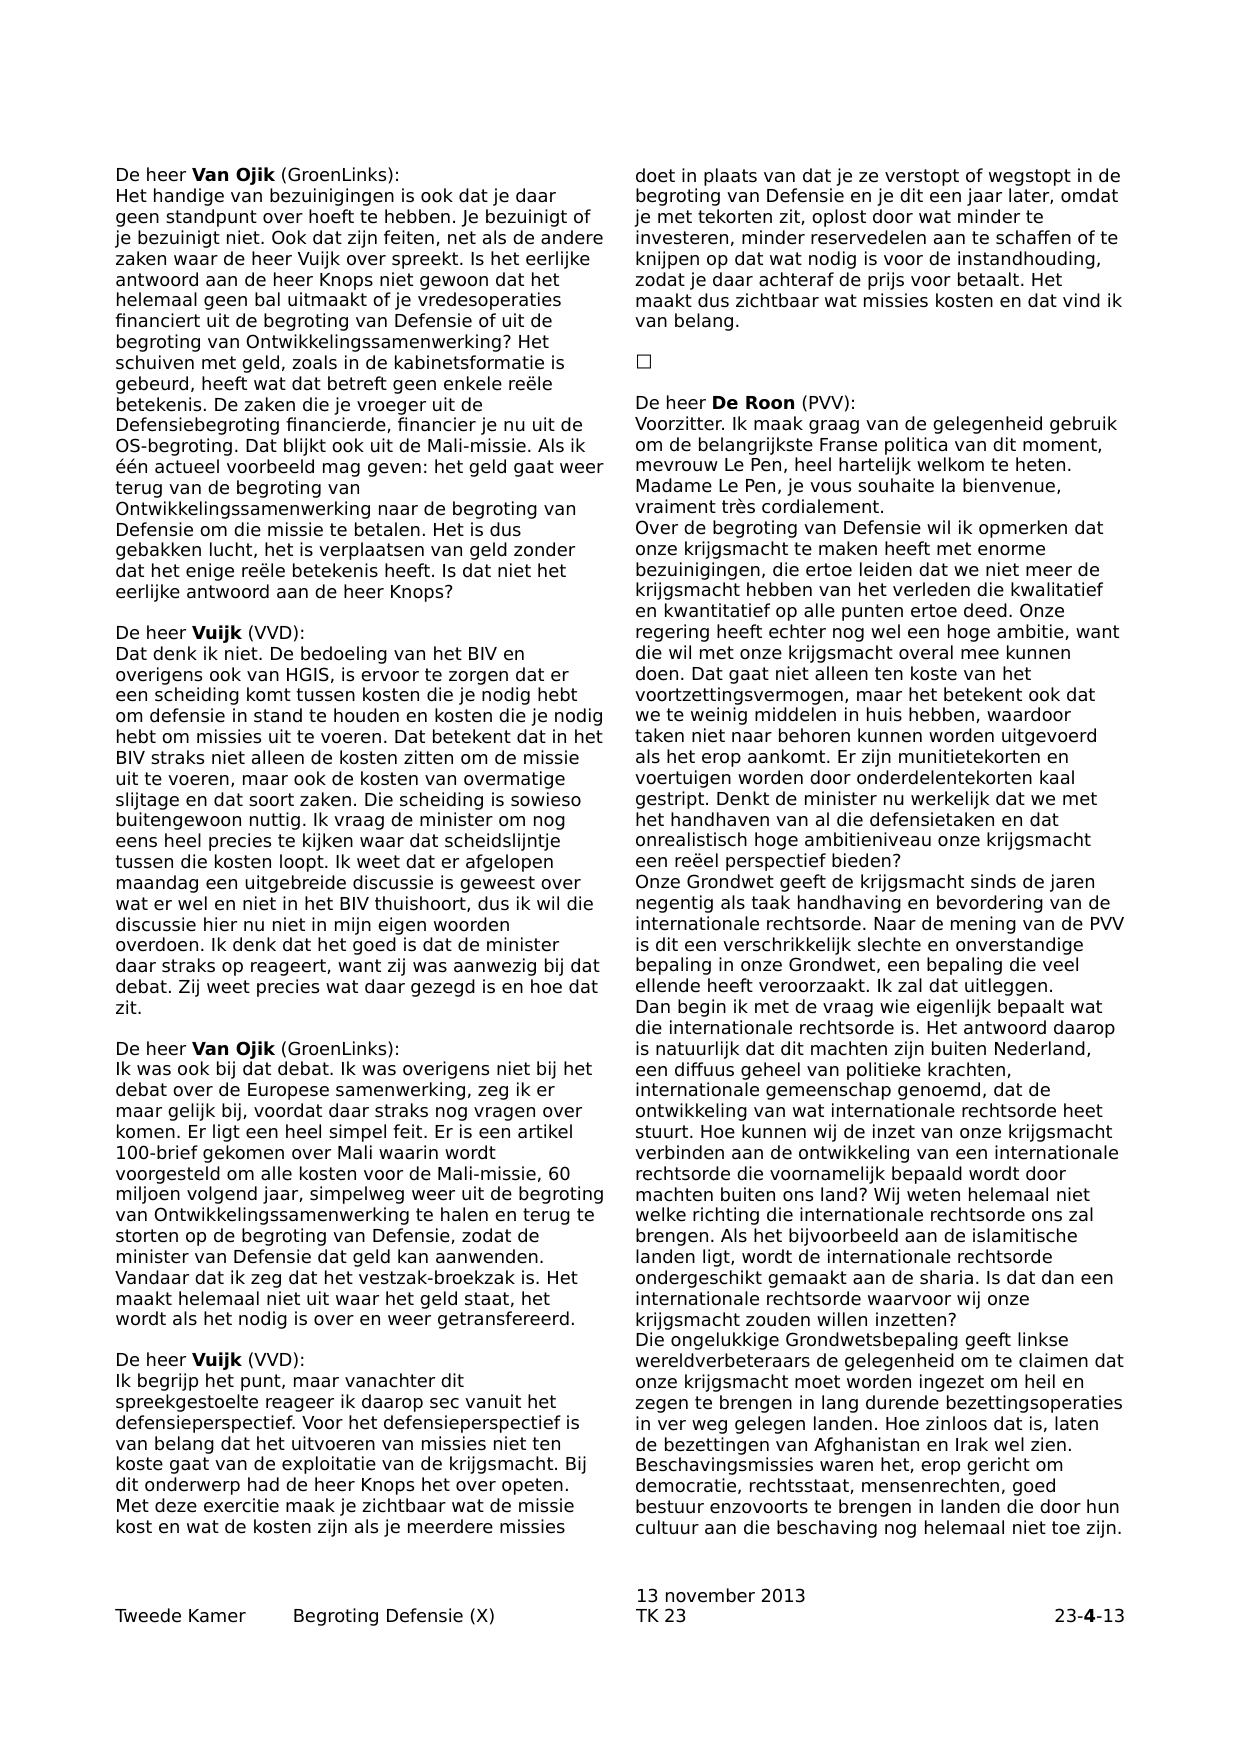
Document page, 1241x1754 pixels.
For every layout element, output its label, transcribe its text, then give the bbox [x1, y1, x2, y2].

text Het handige van bezuinigingen is ook dat je daar geen standpunt over hoeft te hebben. Je bezuinigt of je bezuinigt niet. Ook dat zijn feiten, net als de andere zaken waar de heer Vuijk over spreekt. Is het eerlijke antwoord aan de heer Knops niet gewoon dat het helemaal geen bal uitmaakt of je vredesoperaties financiert uit de begroting van Defensie of uit de begroting van Ontwikkelingssamenwerking? Het schuiven met geld, zoals in de kabinetsformatie is gebeurd, heeft wat dat betreft geen enkele reële betekenis. De zaken die je vroeger uit de Defensiebegroting financierde, financier je nu uit de OS-begroting. Dat blijkt ook uit de Mali-missie. Als ik één actueel voorbeeld mag geven: het geld gaat weer terug van de begroting van Ontwikkelingssamenwerking naar de begroting van Defensie om die missie te betalen. Het is dus gebakken lucht, het is verplaatsen van geld zonder dat het enige reële betekenis heeft. Is dat niet het eerlijke antwoord aan de heer Knops? [115, 186, 605, 603]
text Die ongelukkige Grondwetsbepaling geeft linkse wereldverbeteraars de gelegenheid om te claimen dat onze krijgsmacht moet worden ingezet om heil en zegen te brengen in lang durende bezettingsoperaties in ver weg gelegen landen. Hoe zinloos dat is, laten de bezettingen van Afghanistan en Irak wel zien. Beschavingsmissies waren het, erop gericht om democratie, rechtsstaat, mensenrechten, goed bestuur enzovoorts te brengen in landen die door hun cultuur aan die beschaving nog helemaal niet toe zijn. [635, 1330, 1125, 1538]
text Ik begrijp het punt, maar vanachter dit spreekgestoelte reageer ik daarop sec vanuit het defensieperspectief. Voor het defensieperspectief is van belang dat het uitvoeren van missies niet ten koste gaat van de exploitatie van de krijgsmacht. Bij dit onderwerp had de heer Knops het over opeten. Met deze exercitie maak je zichtbaar wat de missie kost en wat de kosten zijn als je meerdere missies [115, 1371, 605, 1537]
text De heer Vuijk (VVD): [115, 623, 605, 643]
text De heer Van Ojik (GroenLinks): [115, 165, 605, 186]
text Onze Grondwet geeft de krijgsmacht sinds de jaren negentig als taak handhaving en bevordering van de internationale rechtsorde. Naar de mening van de PVV is dit een verschrikkelijk slechte en onverstandige bepaling in onze Grondwet, een bepaling die veel ellende heeft veroorzaakt. Ik zal dat uitleggen. [635, 872, 1125, 997]
text De heer De Roon (PVV): [635, 393, 1125, 413]
text Voorzitter. Ik maak graag van de gelegenheid gebruik om de belangrijkste Franse politica van dit moment, mevrouw Le Pen, heel hartelijk welkom te heten. Madame Le Pen, je vous souhaite la bienvenue, vraiment très cordialement. [635, 413, 1125, 518]
text Dat denk ik niet. De bedoeling van het BIV en overigens ook van HGIS, is ervoor te zorgen dat er een scheiding komt tussen kosten die je nodig hebt om defensie in stand te houden en kosten die je nodig hebt om missies uit te voeren. Dat betekent dat in het BIV straks niet alleen de kosten zitten om de missie uit te voeren, maar ook de kosten van overmatige slijtage en dat soort zaken. Die scheiding is sowieso buitengewoon nuttig. Ik vraag de minister om nog eens heel precies te kijken waar dat scheidslijntje tussen die kosten loopt. Ik weet dat er afgelopen maandag een uitgebreide discussie is geweest over wat er wel en niet in het BIV thuishoort, dus ik wil die discussie hier nu niet in mijn eigen woorden overdoen. Ik denk dat het goed is dat de minister daar straks op reageert, want zij was aanwezig bij dat debat. Zij weet precies wat daar gezegd is en hoe dat zit. [115, 643, 605, 1018]
text De heer Van Ojik (GroenLinks): [115, 1038, 605, 1059]
text Dan begin ik met de vraag wie eigenlijk bepaalt wat die internationale rechtsorde is. Het antwoord daarop is natuurlijk dat dit machten zijn buiten Nederland, een diffuus geheel van politieke krachten, internationale gemeenschap genoemd, dat de ontwikkeling van wat internationale rechtsorde heet stuurt. Hoe kunnen wij de inzet van onze krijgsmacht verbinden aan de ontwikkeling van een internationale rechtsorde die voornamelijk bepaald wordt door machten buiten ons land? Wij weten helemaal niet welke richting die internationale rechtsorde ons zal brengen. Als het bijvoorbeeld aan de islamitische landen ligt, wordt de internationale rechtsorde ondergeschikt gemaakt aan de sharia. Is dat dan een internationale rechtsorde waarvoor wij onze krijgsmacht zouden willen inzetten? [635, 997, 1125, 1330]
text Ik was ook bij dat debat. Ik was overigens niet bij het debat over de Europese samenwerking, zeg ik er maar gelijk bij, voordat daar straks nog vragen over komen. Er ligt een heel simpel feit. Er is een artikel 100-brief gekomen over Mali waarin wordt voorgesteld om alle kosten voor de Mali-missie, 60 miljoen volgend jaar, simpelweg weer uit de begroting van Ontwikkelingssamenwerking te halen en terug te storten op de begroting van Defensie, zodat de minister van Defensie dat geld kan aanwenden. Vandaar dat ik zeg dat het vestzak-broekzak is. Het maakt helemaal niet uit waar het geld staat, het wordt als het nodig is over en weer getransfereerd. [115, 1059, 605, 1330]
text Over de begroting van Defensie wil ik opmerken dat onze krijgsmacht te maken heeft met enorme bezuinigingen, die ertoe leiden dat we niet meer de krijgsmacht hebben van het verleden die kwalitatief en kwantitatief op alle punten ertoe deed. Onze regering heeft echter nog wel een hoge ambitie, want die wil met onze krijgsmacht overal mee kunnen doen. Dat gaat niet alleen ten koste van het voortzettingsvermogen, maar het betekent ook dat we te weinig middelen in huis hebben, waardoor taken niet naar behoren kunnen worden uitgevoerd als het erop aankomt. Er zijn munitietekorten en voertuigen worden door onderdelentekorten kaal gestript. Denkt de minister nu werkelijk dat we met het handhaven van al die defensietaken en dat onrealistisch hoge ambitieniveau onze krijgsmacht een reëel perspectief bieden? [635, 518, 1125, 872]
text doet in plaats van dat je ze verstopt of wegstopt in de begroting van Defensie en je dit een jaar later, omdat je met tekorten zit, oplost door wat minder te investeren, minder reservedelen aan te schaffen of te knijpen op dat wat nodig is voor de instandhouding, zodat je daar achteraf de prijs voor betaalt. Het maakt dus zichtbaar wat missies kosten en dat vind ik van belang. [635, 165, 1125, 332]
text ⬜ [635, 352, 1125, 373]
text De heer Vuijk (VVD): [115, 1350, 605, 1371]
